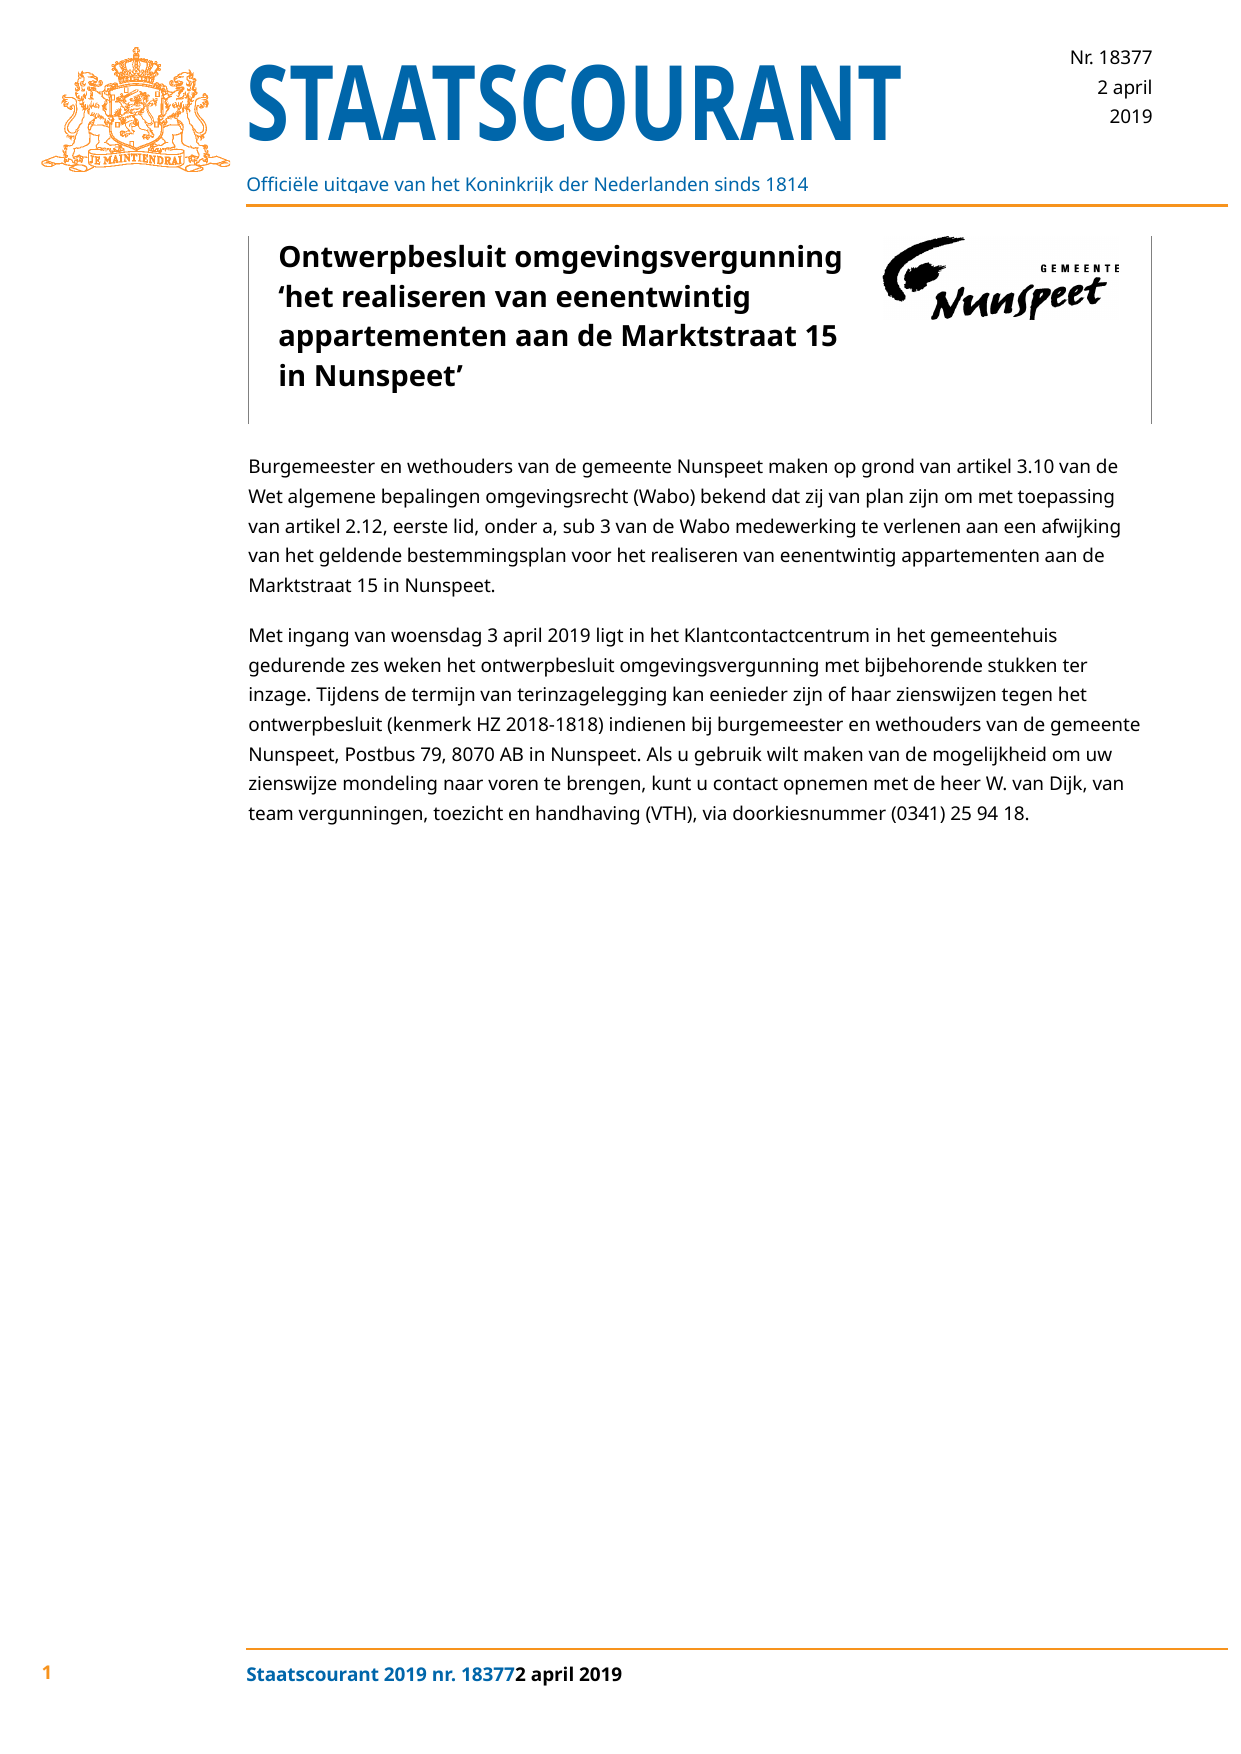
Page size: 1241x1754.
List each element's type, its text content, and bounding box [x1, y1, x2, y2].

text Met ingang van woensdag 3 april 2019 ligt in het Klantcontactcentrum in het gemeentehuis gedurende zes weken het ontwerpbesluit omgevingsvergunning met bijbehorende stukken ter inzage. Tijdens de termijn van terinzagelegging kan eenieder zijn of haar zienswijzen tegen het ontwerpbesluit (kenmerk HZ 2018-1818) indienen bij burgemeester en wethouders van de gemeente Nunspeet, Postbus 79, 8070 AB in Nunspeet. Als u gebruik wilt maken van de mogelijkheid om uw zienswijze mondeling naar voren te brengen, kunt u contact opnemen met de heer W. van Dijk, van team vergunningen, toezicht en handhaving (VTH), via doorkiesnummer (0341) 25 94 18. [248, 622, 1152, 826]
picture [882, 236, 1119, 320]
table_header Ontwerpbesluit omgevingsvergunning ‘het realiseren van eenentwintig appartementen aan de Marktstraat 15 in Nunspeet’ [249, 236, 850, 424]
picture [41, 47, 231, 172]
text Burgemeester en wethouders van de gemeente Nunspeet maken op grond van artikel 3.10 van de Wet algemene bepalingen omgevingsrecht (Wabo) bekend dat zij van plan zijn om met toepassing van artikel 2.12, eerste lid, onder a, sub 3 van de Wabo medewerking te verlenen aan een afwijking van het geldende bestemmingsplan voor het realiseren van eenentwintig appartementen aan de Marktstraat 15 in Nunspeet. [248, 454, 1152, 598]
table_header [850, 320, 1151, 424]
table_header [1119, 236, 1151, 319]
table_header [850, 236, 882, 319]
